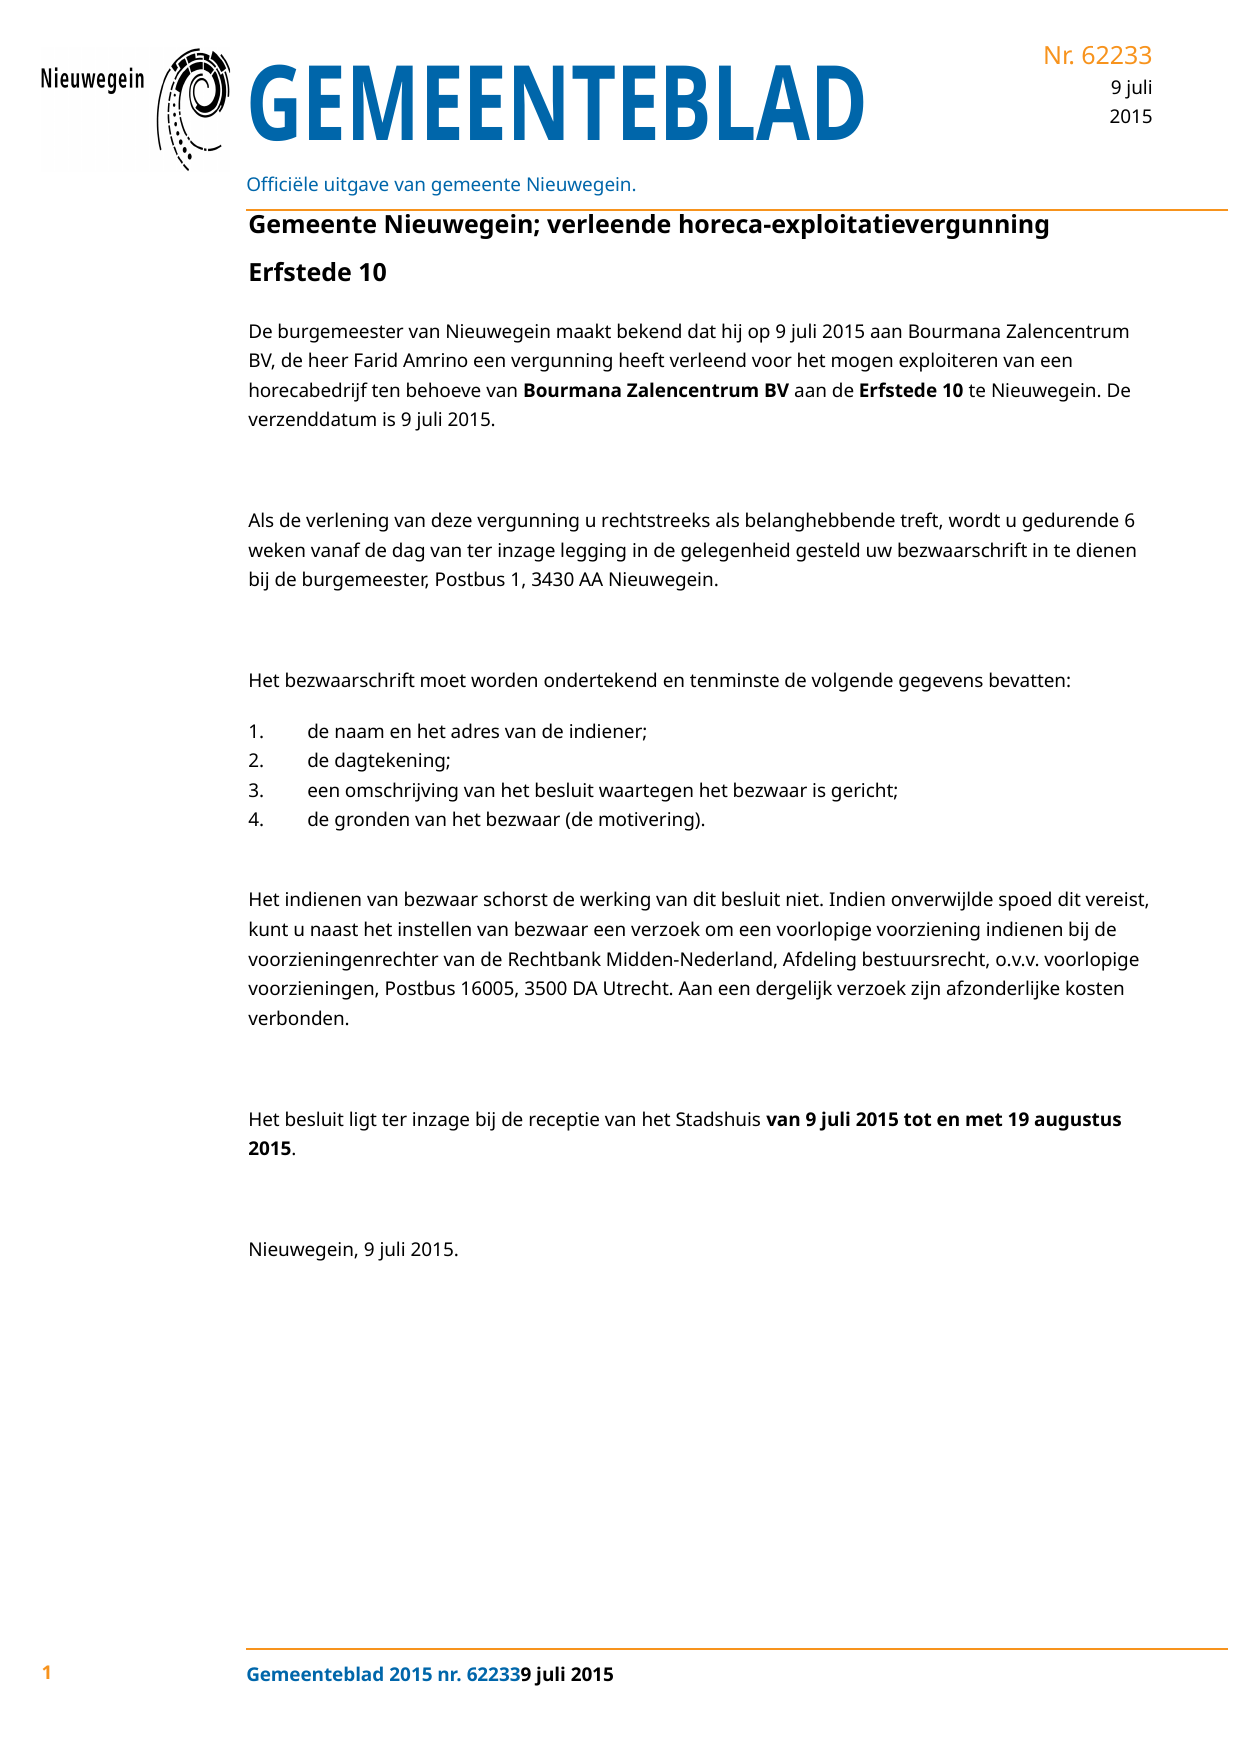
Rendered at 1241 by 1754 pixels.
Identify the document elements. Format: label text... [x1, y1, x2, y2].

list een omschrijving van het besluit waartegen het bezwaar is gericht; [248, 777, 1152, 803]
list de dagtekening; [248, 747, 1152, 773]
list de naam en het adres van de indiener; [248, 718, 1152, 744]
text Als de verlening van deze vergunning u rechtstreeks als belanghebbende treft, wordt u gedurende 6 weken vanaf de dag van ter inzage legging in de gelegenheid gesteld uw bezwaarschrift in te dienen bij de burgemeester, Postbus 1, 3430 AA Nieuwegein. [248, 507, 1152, 592]
list de gronden van het bezwaar (de motivering). [248, 807, 1152, 832]
text Nieuwegein, 9 juli 2015. [248, 1236, 1152, 1262]
text Het besluit ligt ter inzage bij de receptie van het Stadshuis van 9 juli 2015 tot en met 19 augustus 2015. [248, 1106, 1152, 1161]
text Het indienen van bezwaar schorst de werking van dit besluit niet. Indien onverwijlde spoed dit vereist, kunt u naast het instellen van bezwaar een verzoek om een voorlopige voorziening indienen bij de voorzieningenrechter van de Rechtbank Midden-Nederland, Afdeling bestuursrecht, o.v.v. voorlopige voorzieningen, Postbus 16005, 3500 DA Utrecht. Aan een dergelijk verzoek zijn afzonderlijke kosten verbonden. [248, 887, 1152, 1031]
text Gemeente Nieuwegein; verleende horeca-exploitatievergunning Erfstede 10 [248, 211, 1152, 288]
text Het bezwaarschrift moet worden ondertekend en tenminste de volgende gegevens bevatten: [248, 667, 1152, 693]
text De burgemeester van Nieuwegein maakt bekend dat hij op 9 juli 2015 aan Bourmana Zalencentrum BV, de heer Farid Amrino een vergunning heeft verleend voor het mogen exploiteren van een horecabedrijf ten behoeve van Bourmana Zalencentrum BV aan de Erfstede 10 te Nieuwegein. De verzenddatum is 9 juli 2015. [248, 318, 1152, 432]
picture [41, 47, 231, 172]
